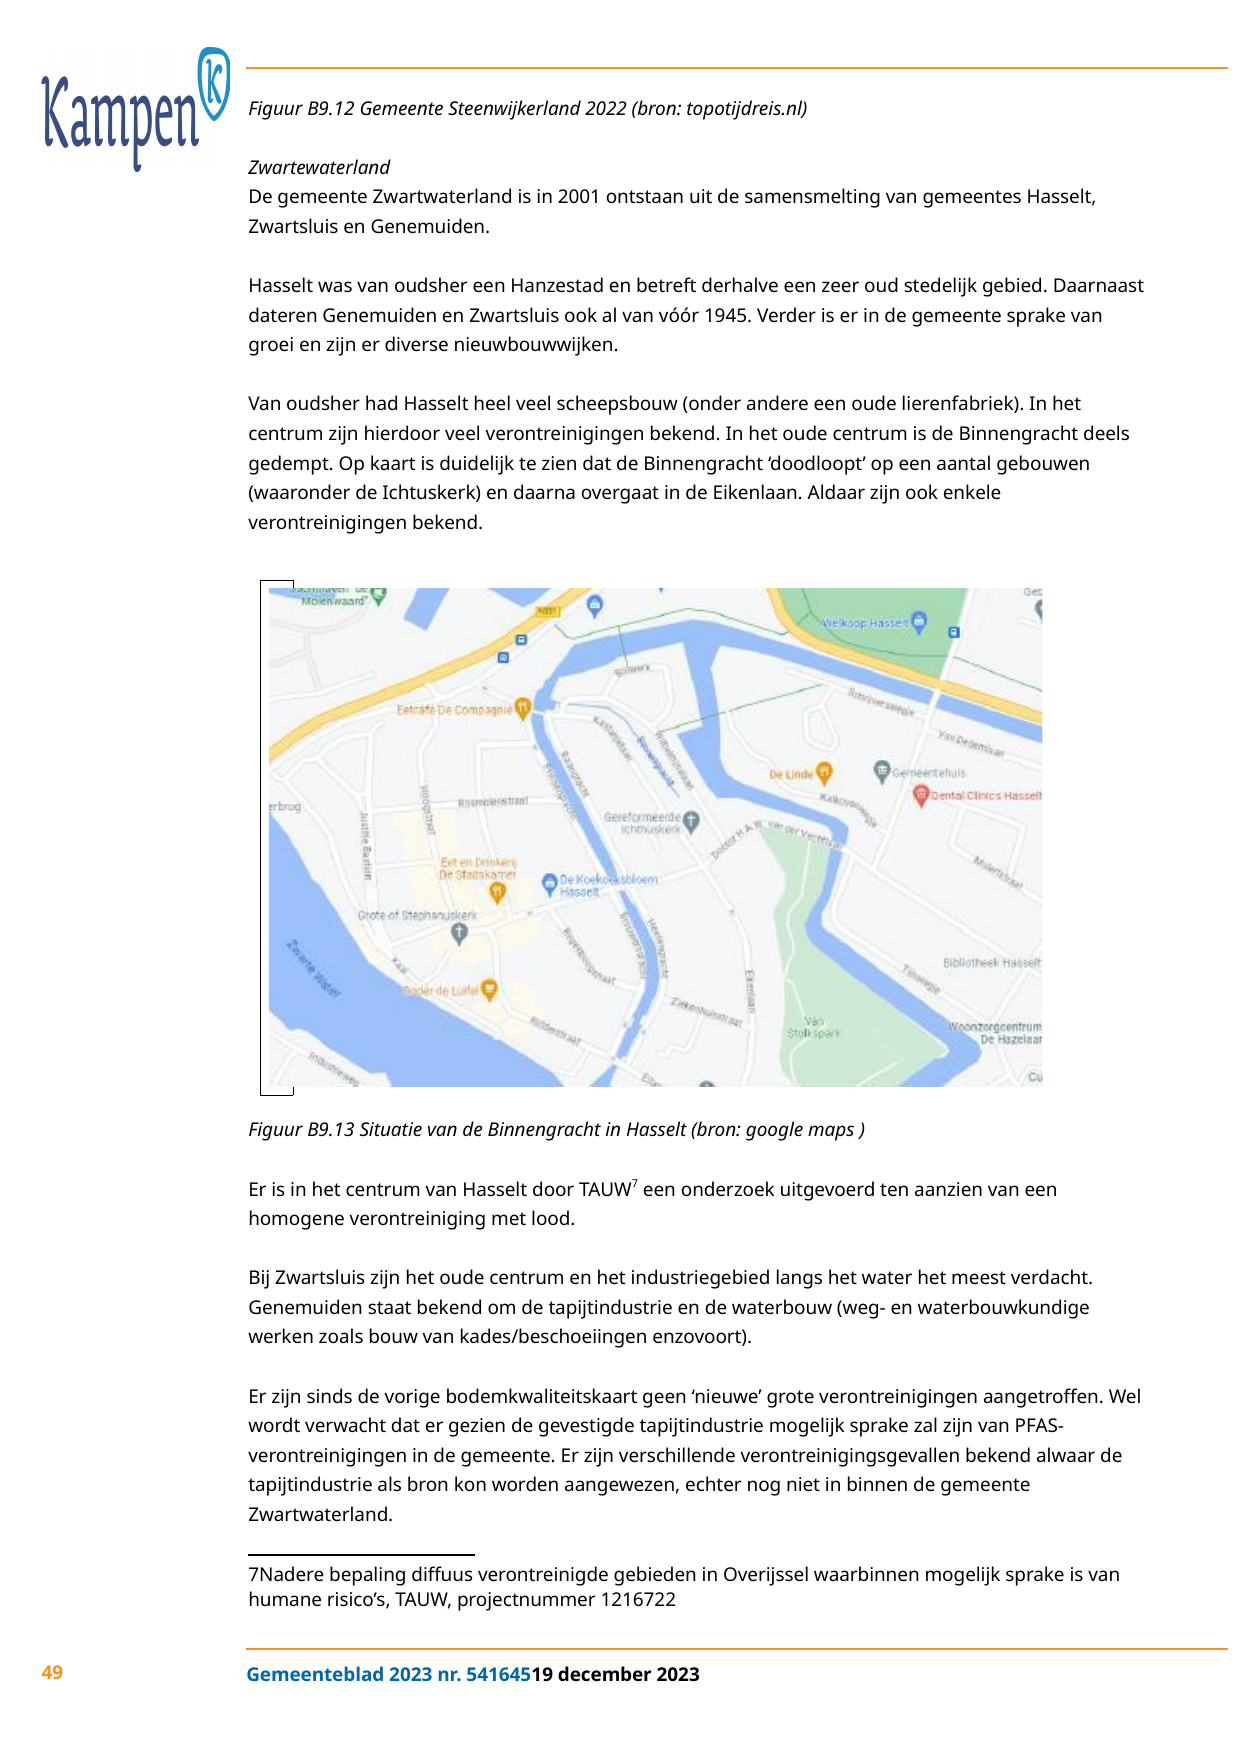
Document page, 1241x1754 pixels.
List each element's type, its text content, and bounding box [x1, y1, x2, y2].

text Van oudsher had Hasselt heel veel scheepsbouw (onder andere een oude lierenfabriek). In het centrum zijn hierdoor veel verontreinigingen bekend. In het oude centrum is de Binnengracht deels gedempt. Op kaart is duidelijk te zien dat de Binnengracht ‘doodloopt’ op een aantal gebouwen (waaronder de Ichtuskerk) en daarna overgaat in de Eikenlaan. Aldaar zijn ook enkele verontreinigingen bekend. [248, 391, 1152, 535]
text Zwartewaterland [248, 154, 1152, 180]
text Figuur B9.12 Gemeente Steenwijkerland 2022 (bron: topotijdreis.nl) [248, 95, 1152, 121]
text Genemuiden staat bekend om de tapijtindustrie en de waterbouw (weg- en waterbouwkundige werken zoals bouw van kades/beschoeiingen enzovoort). [248, 1294, 1152, 1349]
picture [268, 588, 1043, 1087]
text Bij Zwartsluis zijn het oude centrum en het industriegebied langs het water het meest verdacht. [248, 1264, 1152, 1290]
picture [41, 47, 231, 172]
text De gemeente Zwartwaterland is in 2001 ontstaan uit de samensmelting van gemeentes Hasselt, Zwartsluis en Genemuiden. [248, 183, 1152, 239]
text Hasselt was van oudsher een Hanzestad en betreft derhalve een zeer oud stedelijk gebied. Daarnaast dateren Genemuiden en Zwartsluis ook al van vóór 1945. Verder is er in de gemeente sprake van groei en zijn er diverse nieuwbouwwijken. [248, 272, 1152, 357]
text Er zijn sinds de vorige bodemkwaliteitskaart geen ‘nieuwe’ grote verontreinigingen aangetroffen. Wel wordt verwacht dat er gezien de gevestigde tapijtindustrie mogelijk sprake zal zijn van PFAS-verontreinigingen in de gemeente. Er zijn verschillende verontreinigingsgevallen bekend alwaar de tapijtindustrie als bron kon worden aangewezen, echter nog niet in binnen de gemeente Zwartwaterland. [248, 1383, 1152, 1527]
text Er is in het centrum van Hasselt door TAUW een onderzoek uitgevoerd ten aanzien van een homogene verontreiniging met lood. [248, 1176, 1152, 1231]
text Nadere bepaling diffuus verontreinigde gebieden in Overijssel waarbinnen mogelijk sprake is van humane risico’s, TAUW, projectnummer 1216722 [248, 1561, 1152, 1612]
text Figuur B9.13 Situatie van de Binnengracht in Hasselt (bron: google maps ) [248, 1117, 1152, 1142]
